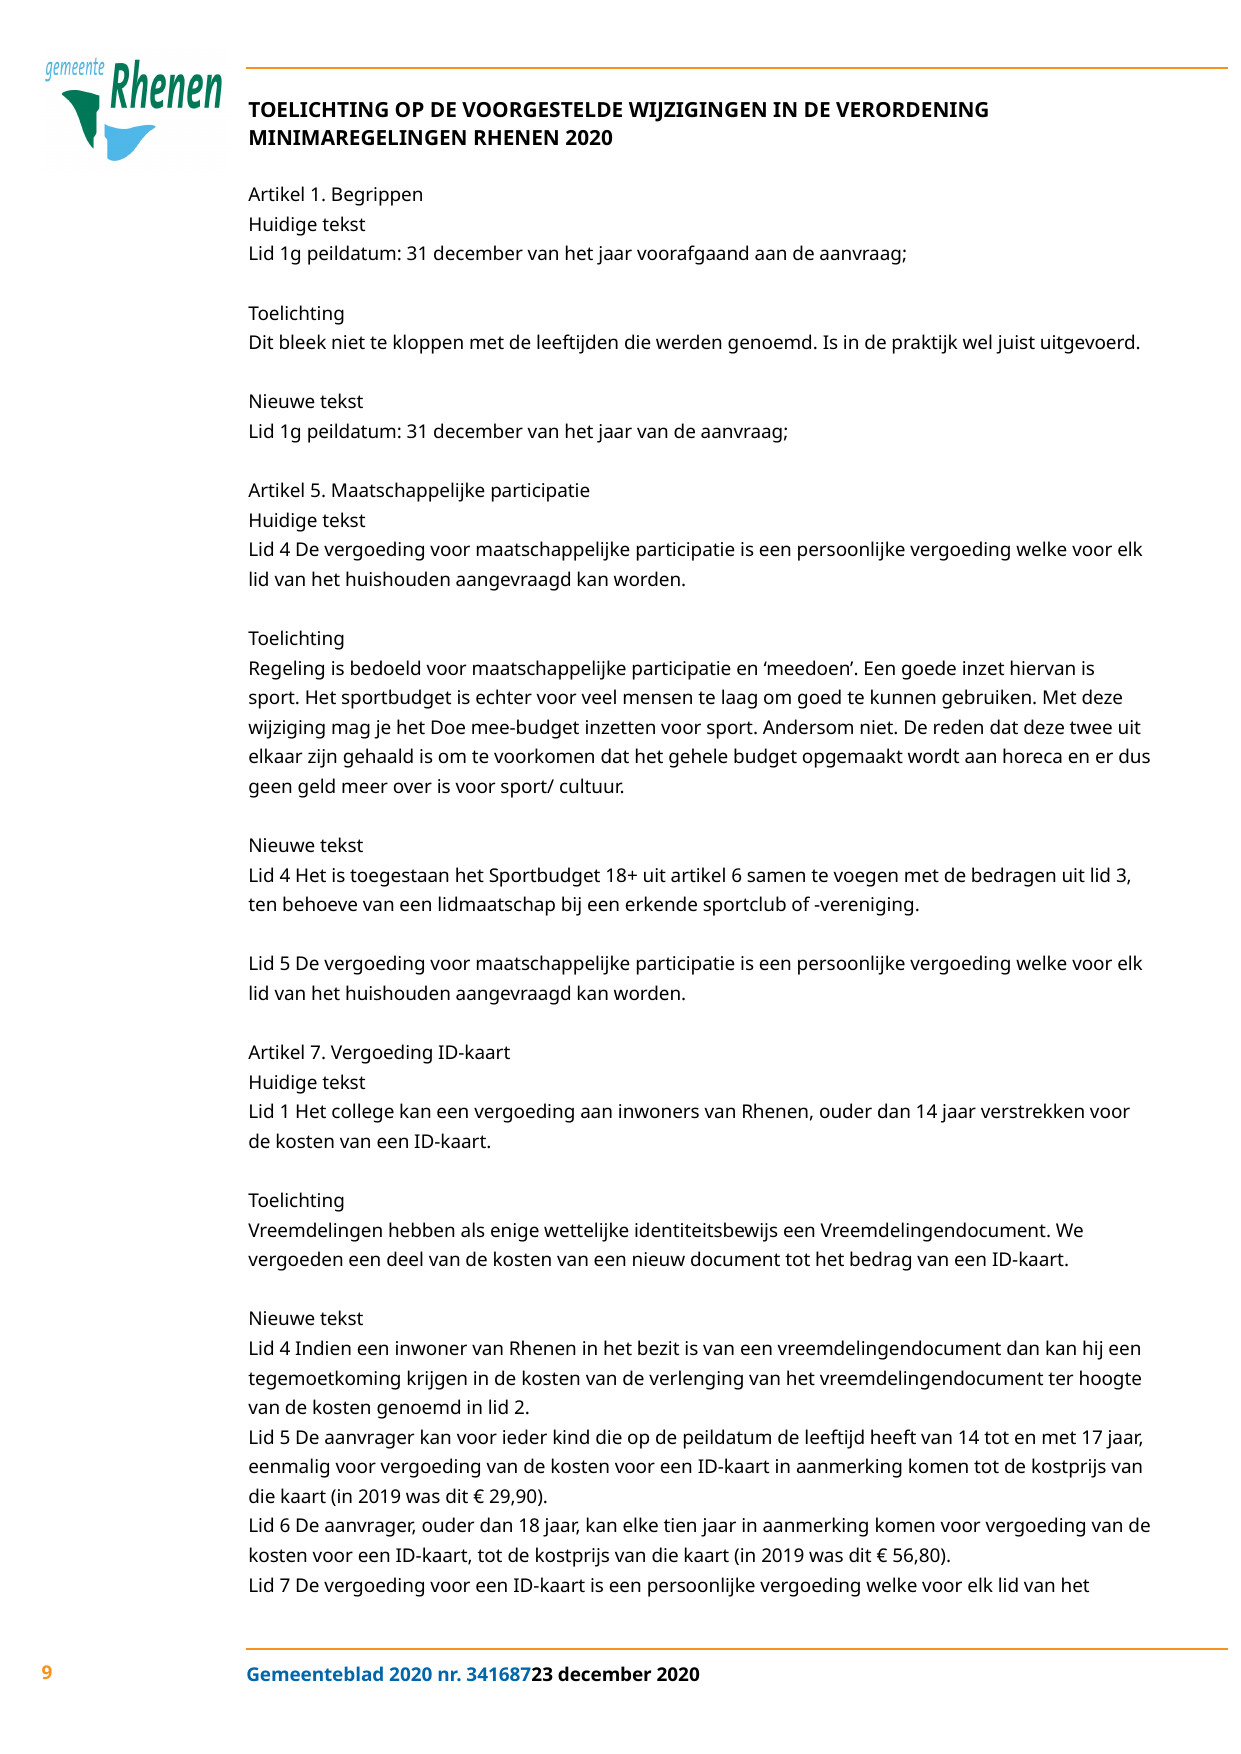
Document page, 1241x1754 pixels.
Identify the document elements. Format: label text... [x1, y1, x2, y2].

text Lid 1 Het college kan een vergoeding aan inwoners van Rhenen, ouder dan 14 jaar verstrekken voor de kosten van een ID-kaart. [248, 1098, 1152, 1154]
text Nieuwe tekst [248, 832, 1152, 858]
text Huidige tekst [248, 507, 1152, 532]
text Lid 5 De aanvrager kan voor ieder kind die op de peildatum de leeftijd heeft van 14 tot en met 17 jaar, eenmalig voor vergoeding van de kosten voor een ID-kaart in aanmerking komen tot de kostprijs van die kaart (in 2019 was dit € 29,90). [248, 1424, 1152, 1509]
text Artikel 1. Begrippen [248, 181, 1152, 207]
picture [41, 47, 231, 172]
text Vreemdelingen hebben als enige wettelijke identiteitsbewijs een Vreemdelingendocument. We vergoeden een deel van de kosten van een nieuw document tot het bedrag van een ID-kaart. [248, 1217, 1152, 1272]
text Nieuwe tekst [248, 1306, 1152, 1331]
text Regeling is bedoeld voor maatschappelijke participatie en ‘meedoen’. Een goede inzet hiervan is sport. Het sportbudget is echter voor veel mensen te laag om goed te kunnen gebruiken. Met deze wijziging mag je het Doe mee-budget inzetten voor sport. Andersom niet. De reden dat deze twee uit elkaar zijn gehaald is om te voorkomen dat het gehele budget opgemaakt wordt aan horeca en er dus geen geld meer over is voor sport/ cultuur. [248, 655, 1152, 799]
text Toelichting [248, 625, 1152, 651]
text Huidige tekst [248, 1069, 1152, 1094]
text Toelichting [248, 1187, 1152, 1213]
text Toelichting [248, 300, 1152, 325]
text Lid 1g peildatum: 31 december van het jaar voorafgaand aan de aanvraag; [248, 241, 1152, 266]
text Artikel 7. Vergoeding ID-kaart [248, 1039, 1152, 1065]
text Nieuwe tekst [248, 388, 1152, 414]
text Dit bleek niet te kloppen met de leeftijden die werden genoemd. Is in de praktijk wel juist uitgevoerd. [248, 329, 1152, 355]
text Lid 4 De vergoeding voor maatschappelijke participatie is een persoonlijke vergoeding welke voor elk lid van het huishouden aangevraagd kan worden. [248, 536, 1152, 592]
text Lid 4 Het is toegestaan het Sportbudget 18+ uit artikel 6 samen te voegen met de bedragen uit lid 3, ten behoeve van een lidmaatschap bij een erkende sportclub of -vereniging. [248, 862, 1152, 917]
text TOELICHTING OP DE VOORGESTELDE WIJZIGINGEN IN DE VERORDENING MINIMAREGELINGEN RHENEN 2020 [248, 95, 1152, 152]
text Lid 4 Indien een inwoner van Rhenen in het bezit is van een vreemdelingendocument dan kan hij een tegemoetkoming krijgen in de kosten van de verlenging van het vreemdelingendocument ter hoogte van de kosten genoemd in lid 2. [248, 1335, 1152, 1420]
text Lid 6 De aanvrager, ouder dan 18 jaar, kan elke tien jaar in aanmerking komen voor vergoeding van de kosten voor een ID-kaart, tot de kostprijs van die kaart (in 2019 was dit € 56,80). [248, 1513, 1152, 1568]
text Artikel 5. Maatschappelijke participatie [248, 477, 1152, 503]
text Huidige tekst [248, 211, 1152, 237]
text Lid 1g peildatum: 31 december van het jaar van de aanvraag; [248, 418, 1152, 444]
text Lid 7 De vergoeding voor een ID-kaart is een persoonlijke vergoeding welke voor elk lid van het [248, 1572, 1152, 1597]
text Lid 5 De vergoeding voor maatschappelijke participatie is een persoonlijke vergoeding welke voor elk lid van het huishouden aangevraagd kan worden. [248, 951, 1152, 1006]
